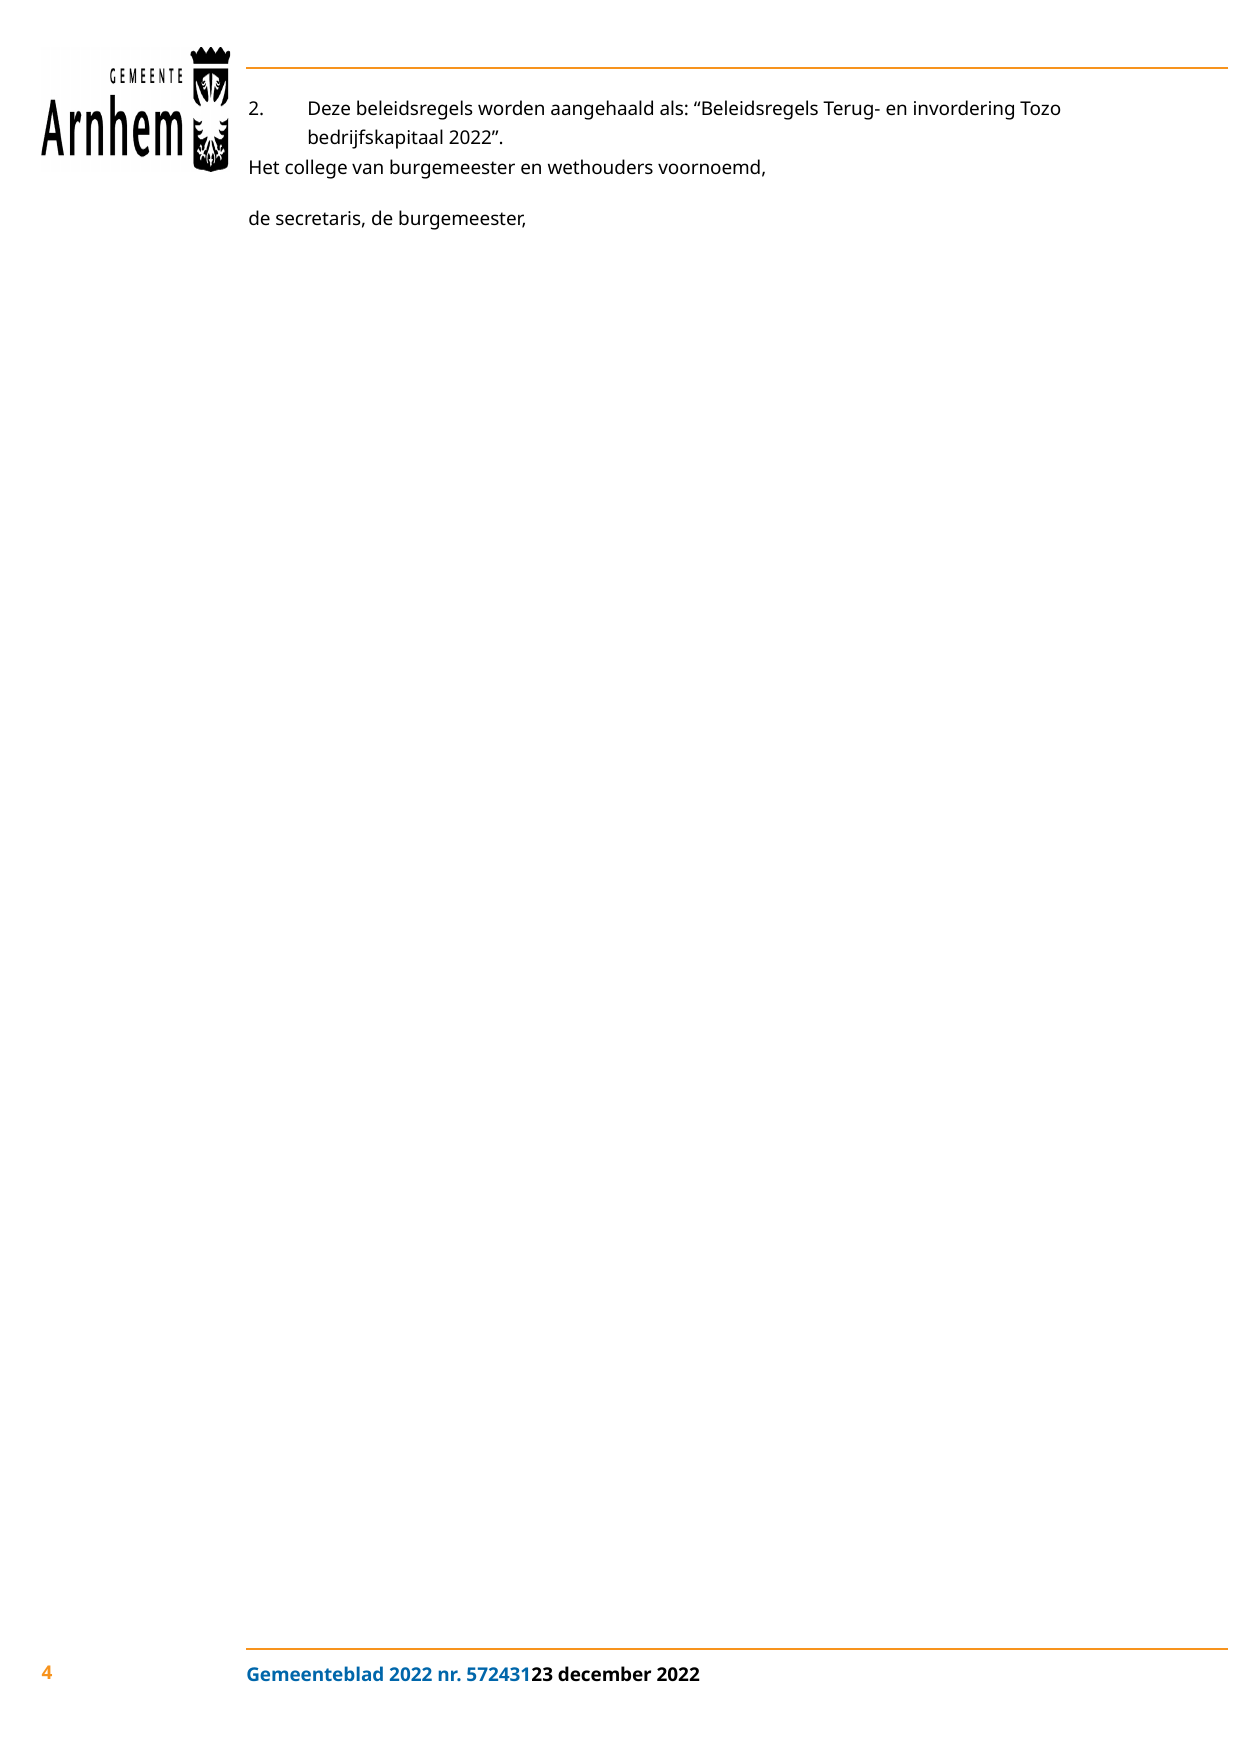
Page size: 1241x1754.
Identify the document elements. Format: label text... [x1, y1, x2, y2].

text Het college van burgemeester en wethouders voornoemd, [248, 154, 1152, 180]
list Deze beleidsregels worden aangehaald als: “Beleidsregels Terug- en invordering Tozo bedrijfskapitaal 2022”. [248, 95, 1152, 150]
text de secretaris, de burgemeester, [248, 205, 1152, 231]
picture [41, 47, 231, 172]
